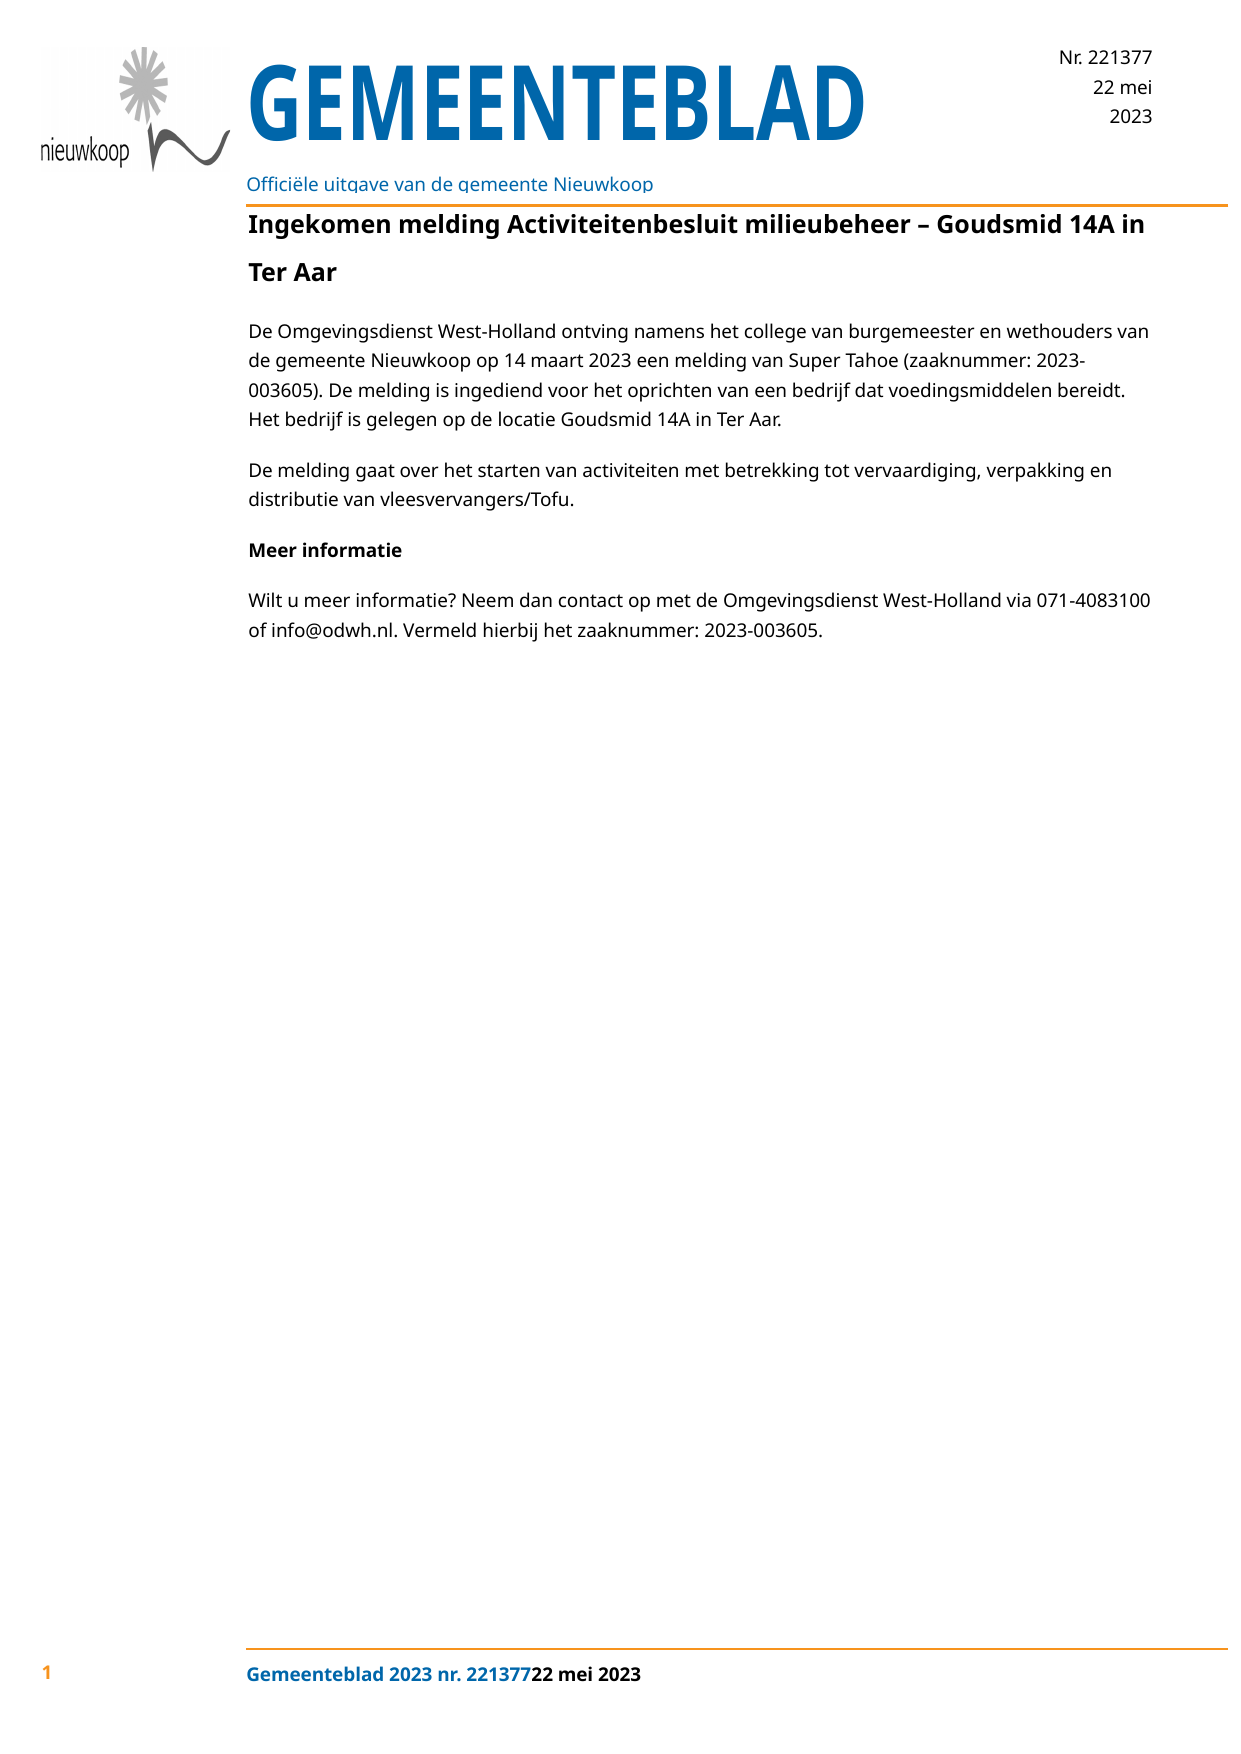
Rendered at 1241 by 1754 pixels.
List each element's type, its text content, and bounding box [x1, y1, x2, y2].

text De melding gaat over het starten van activiteiten met betrekking tot vervaardiging, verpakking en distributie van vleesvervangers/Tofu. [248, 457, 1152, 512]
picture [41, 47, 231, 172]
text De Omgevingsdienst West-Holland ontving namens het college van burgemeester en wethouders van de gemeente Nieuwkoop op 14 maart 2023 een melding van Super Tahoe (zaaknummer: 2023-003605). De melding is ingediend voor het oprichten van een bedrijf dat voedingsmiddelen bereidt. Het bedrijf is gelegen op de locatie Goudsmid 14A in Ter Aar. [248, 318, 1152, 432]
text Meer informatie [248, 537, 1152, 563]
text Wilt u meer informatie? Neem dan contact op met de Omgevingsdienst West-Holland via 071‑4083100 of info@odwh.nl. Vermeld hierbij het zaaknummer: 2023-003605. [248, 587, 1152, 643]
text Ingekomen melding Activiteitenbesluit milieubeheer – Goudsmid 14A in Ter Aar [248, 207, 1152, 288]
